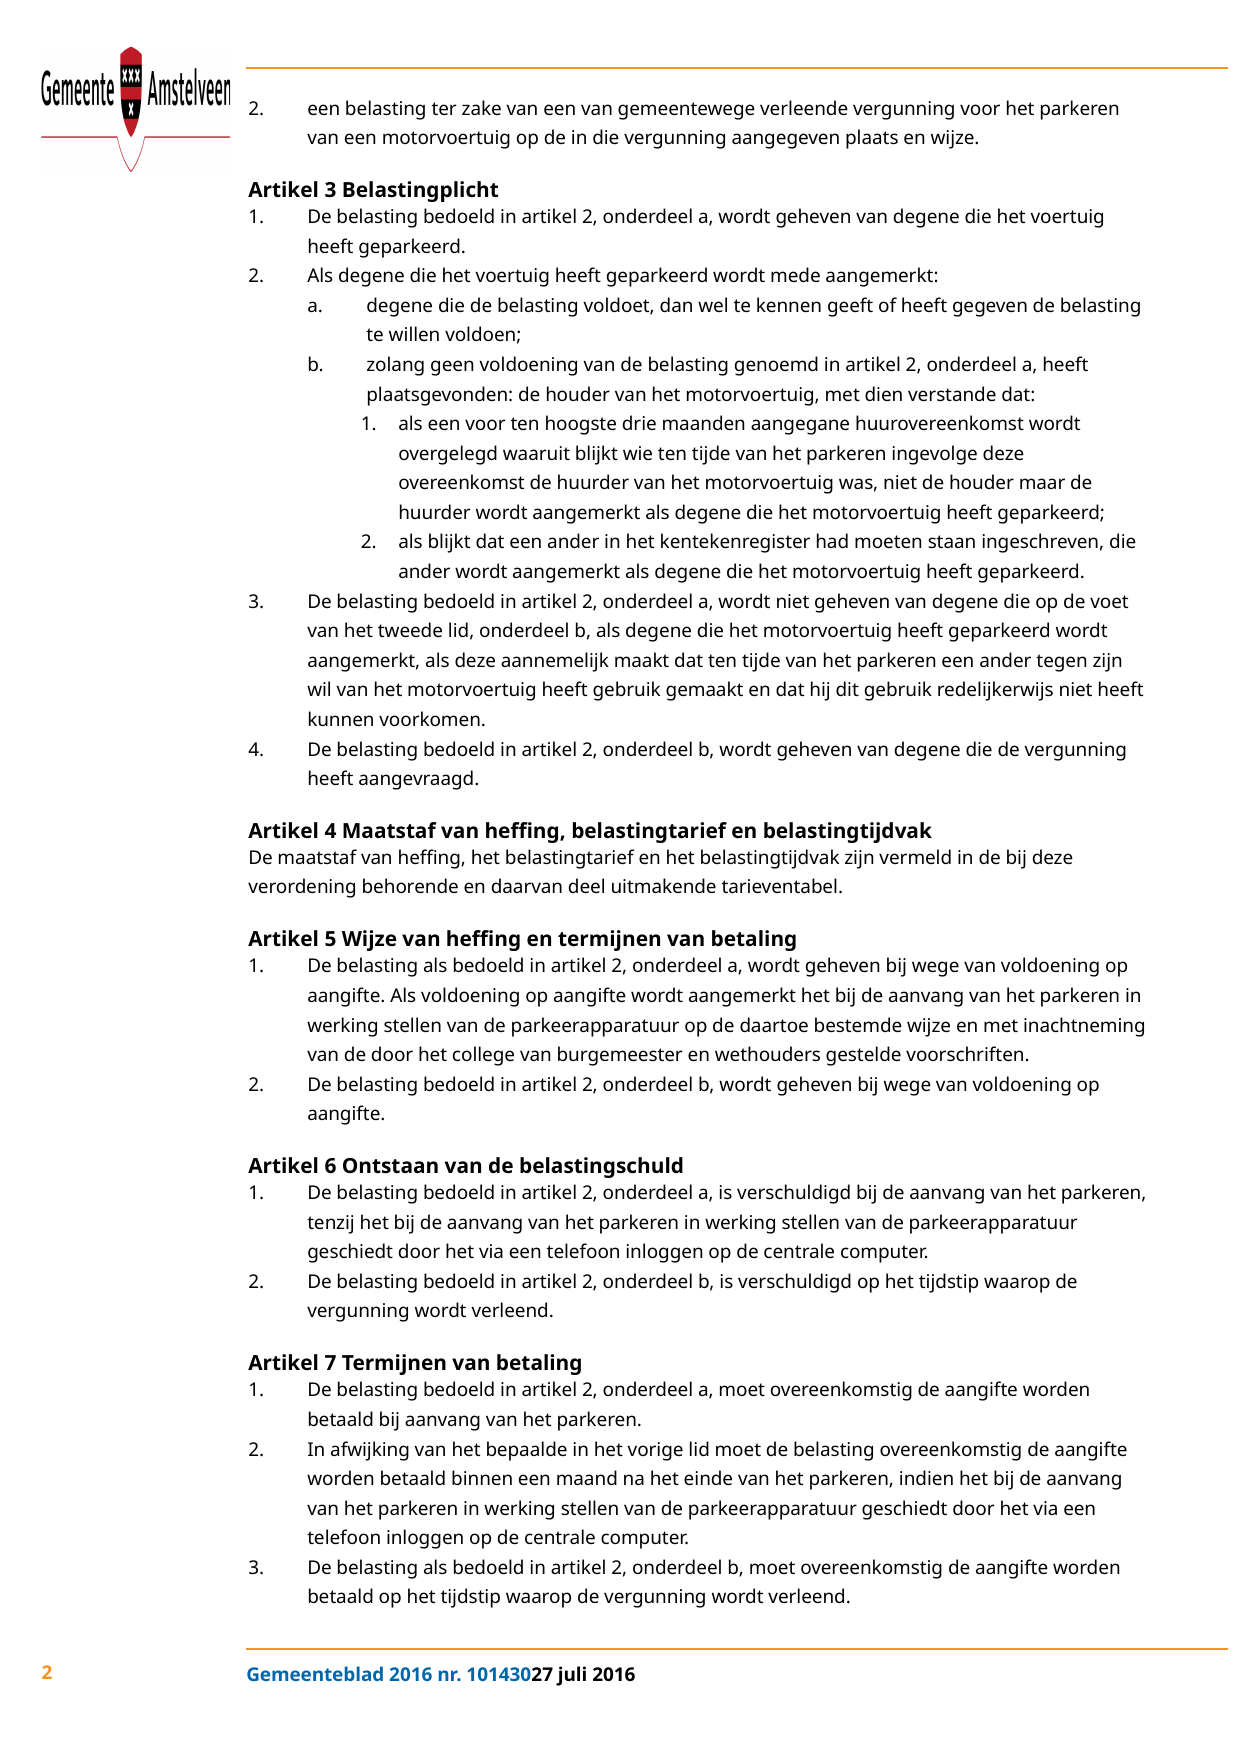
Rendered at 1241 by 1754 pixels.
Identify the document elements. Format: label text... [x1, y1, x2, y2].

list als een voor ten hoogste drie maanden aangegane huurovereenkomst wordt overgelegd waaruit blijkt wie ten tijde van het parkeren ingevolge deze overeenkomst de huurder van het motorvoertuig was, niet de houder maar de huurder wordt aangemerkt als degene die het motorvoertuig heeft geparkeerd; [361, 410, 1152, 525]
list De belasting bedoeld in artikel 2, onderdeel b, wordt geheven van degene die de vergunning heeft aangevraagd. [248, 736, 1152, 791]
text Artikel 7 Termijnen van betaling [248, 1348, 1152, 1377]
list De belasting bedoeld in artikel 2, onderdeel a, moet overeenkomstig de aangifte worden betaald bij aanvang van het parkeren. [248, 1377, 1152, 1432]
list De belasting als bedoeld in artikel 2, onderdeel b, moet overeenkomstig de aangifte worden betaald op het tijdstip waarop de vergunning wordt verleend. [248, 1554, 1152, 1609]
text De maatstaf van heffing, het belastingtarief en het belastingtijdvak zijn vermeld in de bij deze verordening behorende en daarvan deel uitmakende tarieventabel. [248, 844, 1152, 899]
list De belasting bedoeld in artikel 2, onderdeel b, is verschuldigd op het tijdstip waarop de vergunning wordt verleend. [248, 1268, 1152, 1323]
list De belasting bedoeld in artikel 2, onderdeel b, wordt geheven bij wege van voldoening op aangifte. [248, 1071, 1152, 1126]
list een belasting ter zake van een van gemeentewege verleende vergunning voor het parkeren van een motorvoertuig op de in die vergunning aangegeven plaats en wijze. [248, 95, 1152, 150]
text Artikel 6 Ontstaan van de belastingschuld [248, 1151, 1152, 1179]
list In afwijking van het bepaalde in het vorige lid moet de belasting overeenkomstig de aangifte worden betaald binnen een maand na het einde van het parkeren, indien het bij de aanvang van het parkeren in werking stellen van de parkeerapparatuur geschiedt door het via een telefoon inloggen op de centrale computer. [248, 1436, 1152, 1550]
list De belasting bedoeld in artikel 2, onderdeel a, wordt niet geheven van degene die op de voet van het tweede lid, onderdeel b, als degene die het motorvoertuig heeft geparkeerd wordt aangemerkt, als deze aannemelijk maakt dat ten tijde van het parkeren een ander tegen zijn wil van het motorvoertuig heeft gebruik gemaakt en dat hij dit gebruik redelijkerwijs niet heeft kunnen voorkomen. [248, 588, 1152, 732]
list Als degene die het voertuig heeft geparkeerd wordt mede aangemerkt: [248, 262, 1152, 288]
text Artikel 5 Wijze van heffing en termijnen van betaling [248, 924, 1152, 953]
picture [41, 47, 231, 172]
list degene die de belasting voldoet, dan wel te kennen geeft of heeft gegeven de belasting te willen voldoen; [307, 292, 1152, 347]
text Artikel 4 Maatstaf van heffing, belastingtarief en belastingtijdvak [248, 816, 1152, 844]
list zolang geen voldoening van de belasting genoemd in artikel 2, onderdeel a, heeft plaatsgevonden: de houder van het motorvoertuig, met dien verstande dat: [307, 351, 1152, 406]
text Artikel 3 Belastingplicht [248, 175, 1152, 203]
list De belasting bedoeld in artikel 2, onderdeel a, is verschuldigd bij de aanvang van het parkeren, tenzij het bij de aanvang van het parkeren in werking stellen van de parkeerapparatuur geschiedt door het via een telefoon inloggen op de centrale computer. [248, 1179, 1152, 1264]
list als blijkt dat een ander in het kentekenregister had moeten staan ingeschreven, die ander wordt aangemerkt als degene die het motorvoertuig heeft geparkeerd. [361, 529, 1152, 584]
list De belasting als bedoeld in artikel 2, onderdeel a, wordt geheven bij wege van voldoening op aangifte. Als voldoening op aangifte wordt aangemerkt het bij de aanvang van het parkeren in werking stellen van de parkeerapparatuur op de daartoe bestemde wijze en met inachtneming van de door het college van burgemeester en wethouders gestelde voorschriften. [248, 953, 1152, 1067]
list De belasting bedoeld in artikel 2, onderdeel a, wordt geheven van degene die het voertuig heeft geparkeerd. [248, 203, 1152, 258]
